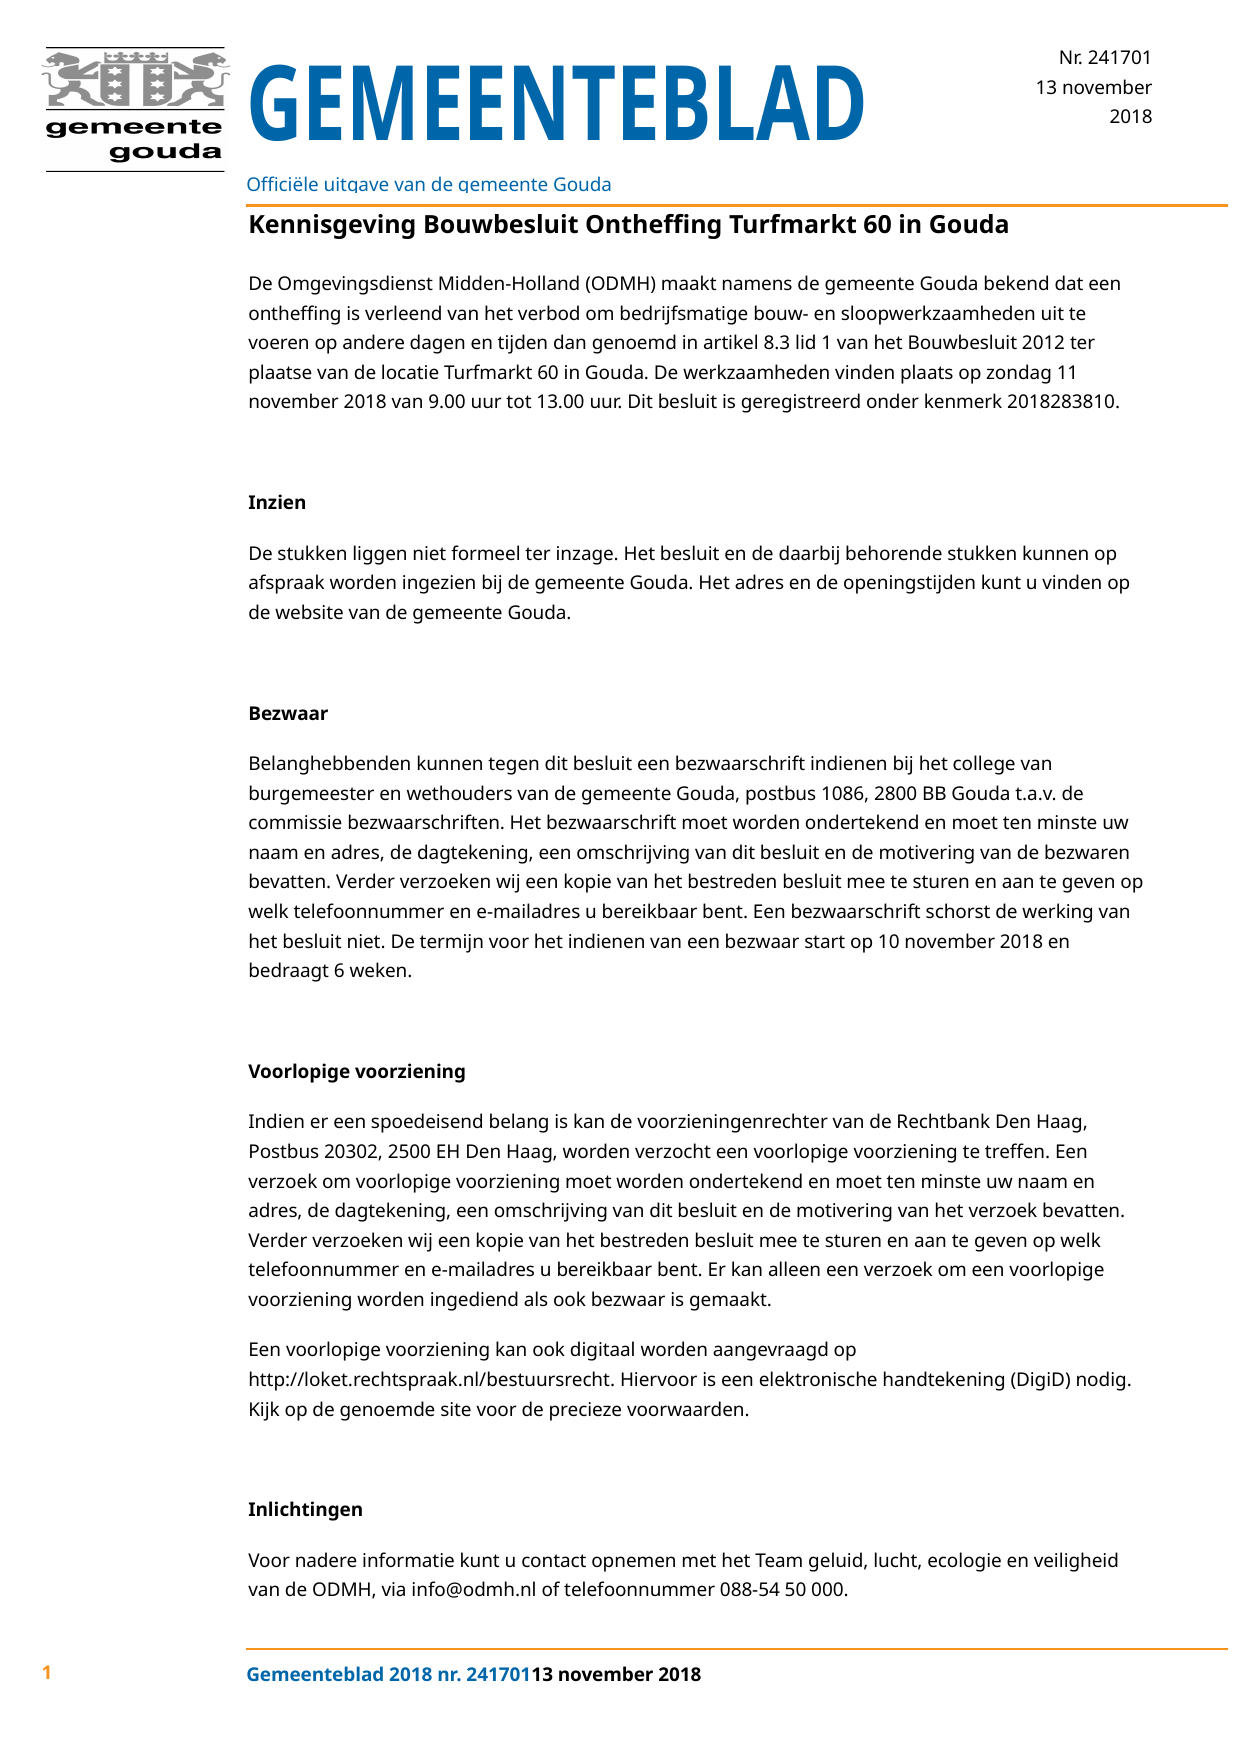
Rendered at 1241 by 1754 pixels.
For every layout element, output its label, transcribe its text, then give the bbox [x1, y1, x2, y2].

text Kennisgeving Bouwbesluit Ontheffing Turfmarkt 60 in Gouda [248, 207, 1152, 241]
text Een voorlopige voorziening kan ook digitaal worden aangevraagd op http://loket.rechtspraak.nl/bestuursrecht. Hiervoor is een elektronische handtekening (DigiD) nodig. Kijk op de genoemde site voor de precieze voorwaarden. [248, 1337, 1152, 1421]
text Voorlopige voorziening [248, 1058, 1152, 1084]
text Bezwaar [248, 700, 1152, 726]
text Indien er een spoedeisend belang is kan de voorzieningenrechter van de Rechtbank Den Haag, Postbus 20302, 2500 EH Den Haag, worden verzocht een voorlopige voorziening te treffen. Een verzoek om voorlopige voorziening moet worden ondertekend en moet ten minste uw naam en adres, de dagtekening, een omschrijving van dit besluit en de motivering van het verzoek bevatten. Verder verzoeken wij een kopie van het bestreden besluit mee te sturen en aan te geven op welk telefoonnummer en e-mailadres u bereikbaar bent. Er kan alleen een verzoek om een voorlopige voorziening worden ingediend als ook bezwaar is gemaakt. [248, 1109, 1152, 1312]
text De Omgevingsdienst Midden-Holland (ODMH) maakt namens de gemeente Gouda bekend dat een ontheffing is verleend van het verbod om bedrijfsmatige bouw- en sloopwerkzaamheden uit te voeren op andere dagen en tijden dan genoemd in artikel 8.3 lid 1 van het Bouwbesluit 2012 ter plaatse van de locatie Turfmarkt 60 in Gouda. De werkzaamheden vinden plaats op zondag 11 november 2018 van 9.00 uur tot 13.00 uur. Dit besluit is geregistreerd onder kenmerk 2018283810. [248, 270, 1152, 414]
text Inzien [248, 489, 1152, 515]
text De stukken liggen niet formeel ter inzage. Het besluit en de daarbij behorende stukken kunnen op afspraak worden ingezien bij de gemeente Gouda. Het adres en de openingstijden kunt u vinden op de website van de gemeente Gouda. [248, 540, 1152, 625]
picture [41, 47, 231, 172]
text Inlichtingen [248, 1497, 1152, 1522]
text Voor nadere informatie kunt u contact opnemen met het Team geluid, lucht, ecologie en veiligheid van de ODMH, via info@odmh.nl of telefoonnummer 088-54 50 000. [248, 1547, 1152, 1602]
text Belanghebbenden kunnen tegen dit besluit een bezwaarschrift indienen bij het college van burgemeester en wethouders van de gemeente Gouda, postbus 1086, 2800 BB Gouda t.a.v. de commissie bezwaarschriften. Het bezwaarschrift moet worden ondertekend en moet ten minste uw naam en adres, de dagtekening, een omschrijving van dit besluit en de motivering van de bezwaren bevatten. Verder verzoeken wij een kopie van het bestreden besluit mee te sturen en aan te geven op welk telefoonnummer en e-mailadres u bereikbaar bent. Een bezwaarschrift schorst de werking van het besluit niet. De termijn voor het indienen van een bezwaar start op 10 november 2018 en bedraagt 6 weken. [248, 750, 1152, 983]
